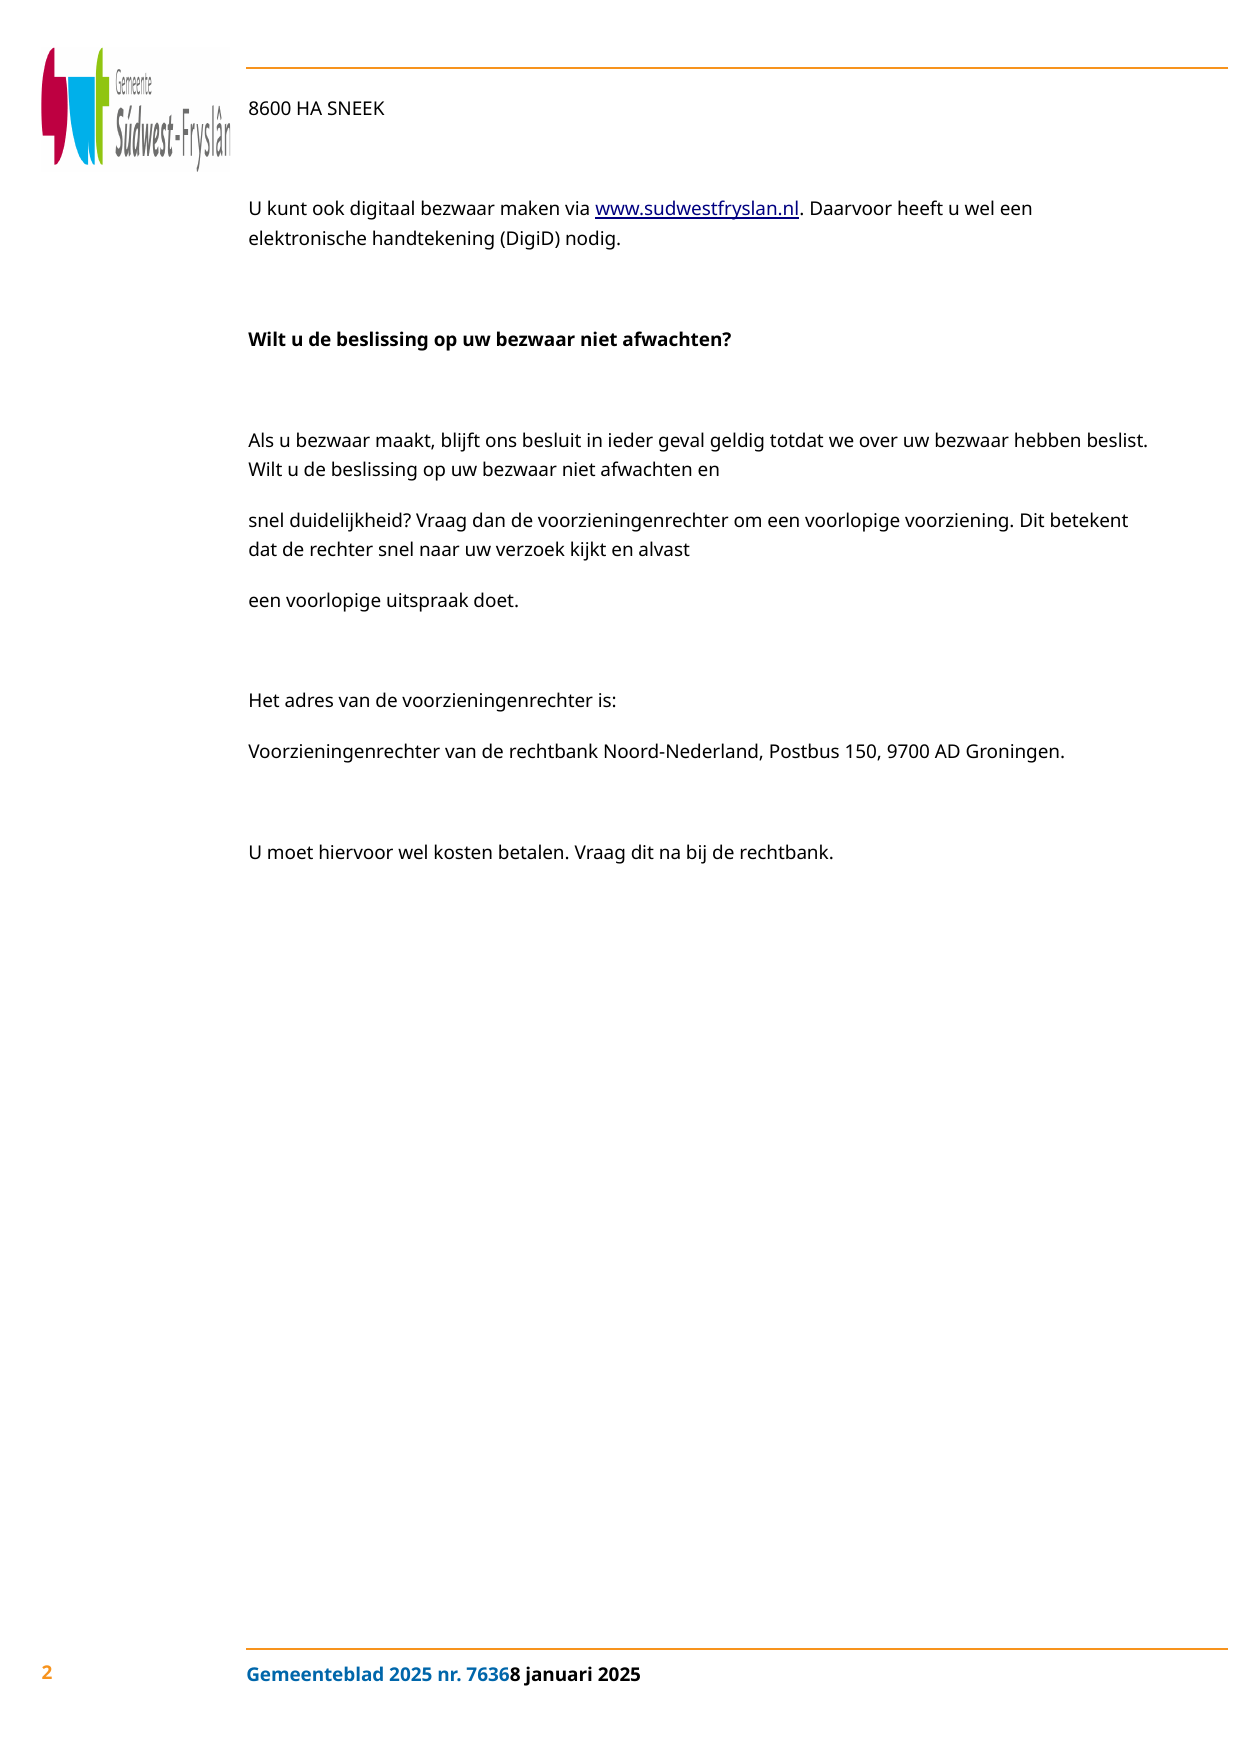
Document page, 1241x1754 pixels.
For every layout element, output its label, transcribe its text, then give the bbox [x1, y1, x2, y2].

text Wilt u de beslissing op uw bezwaar niet afwachten? [248, 326, 1152, 352]
text snel duidelijkheid? Vraag dan de voorzieningenrechter om een voorlopige voorziening. Dit betekent dat de rechter snel naar uw verzoek kijkt en alvast [248, 507, 1152, 562]
text Het adres van de voorzieningenrechter is: [248, 688, 1152, 713]
text Voorzieningenrechter van de rechtbank Noord-Nederland, Postbus 150, 9700 AD Groningen. [248, 738, 1152, 764]
picture [41, 47, 231, 172]
text Als u bezwaar maakt, blijft ons besluit in ieder geval geldig totdat we over uw bezwaar hebben beslist. Wilt u de beslissing op uw bezwaar niet afwachten en [248, 427, 1152, 482]
text U kunt ook digitaal bezwaar maken via www.sudwestfryslan.nl. Daarvoor heeft u wel een elektronische handtekening (DigiD) nodig. [248, 196, 1152, 251]
text een voorlopige uitspraak doet. [248, 587, 1152, 613]
text U moet hiervoor wel kosten betalen. Vraag dit na bij de rechtbank. [248, 839, 1152, 865]
text 8600 HA SNEEK [248, 95, 1152, 121]
